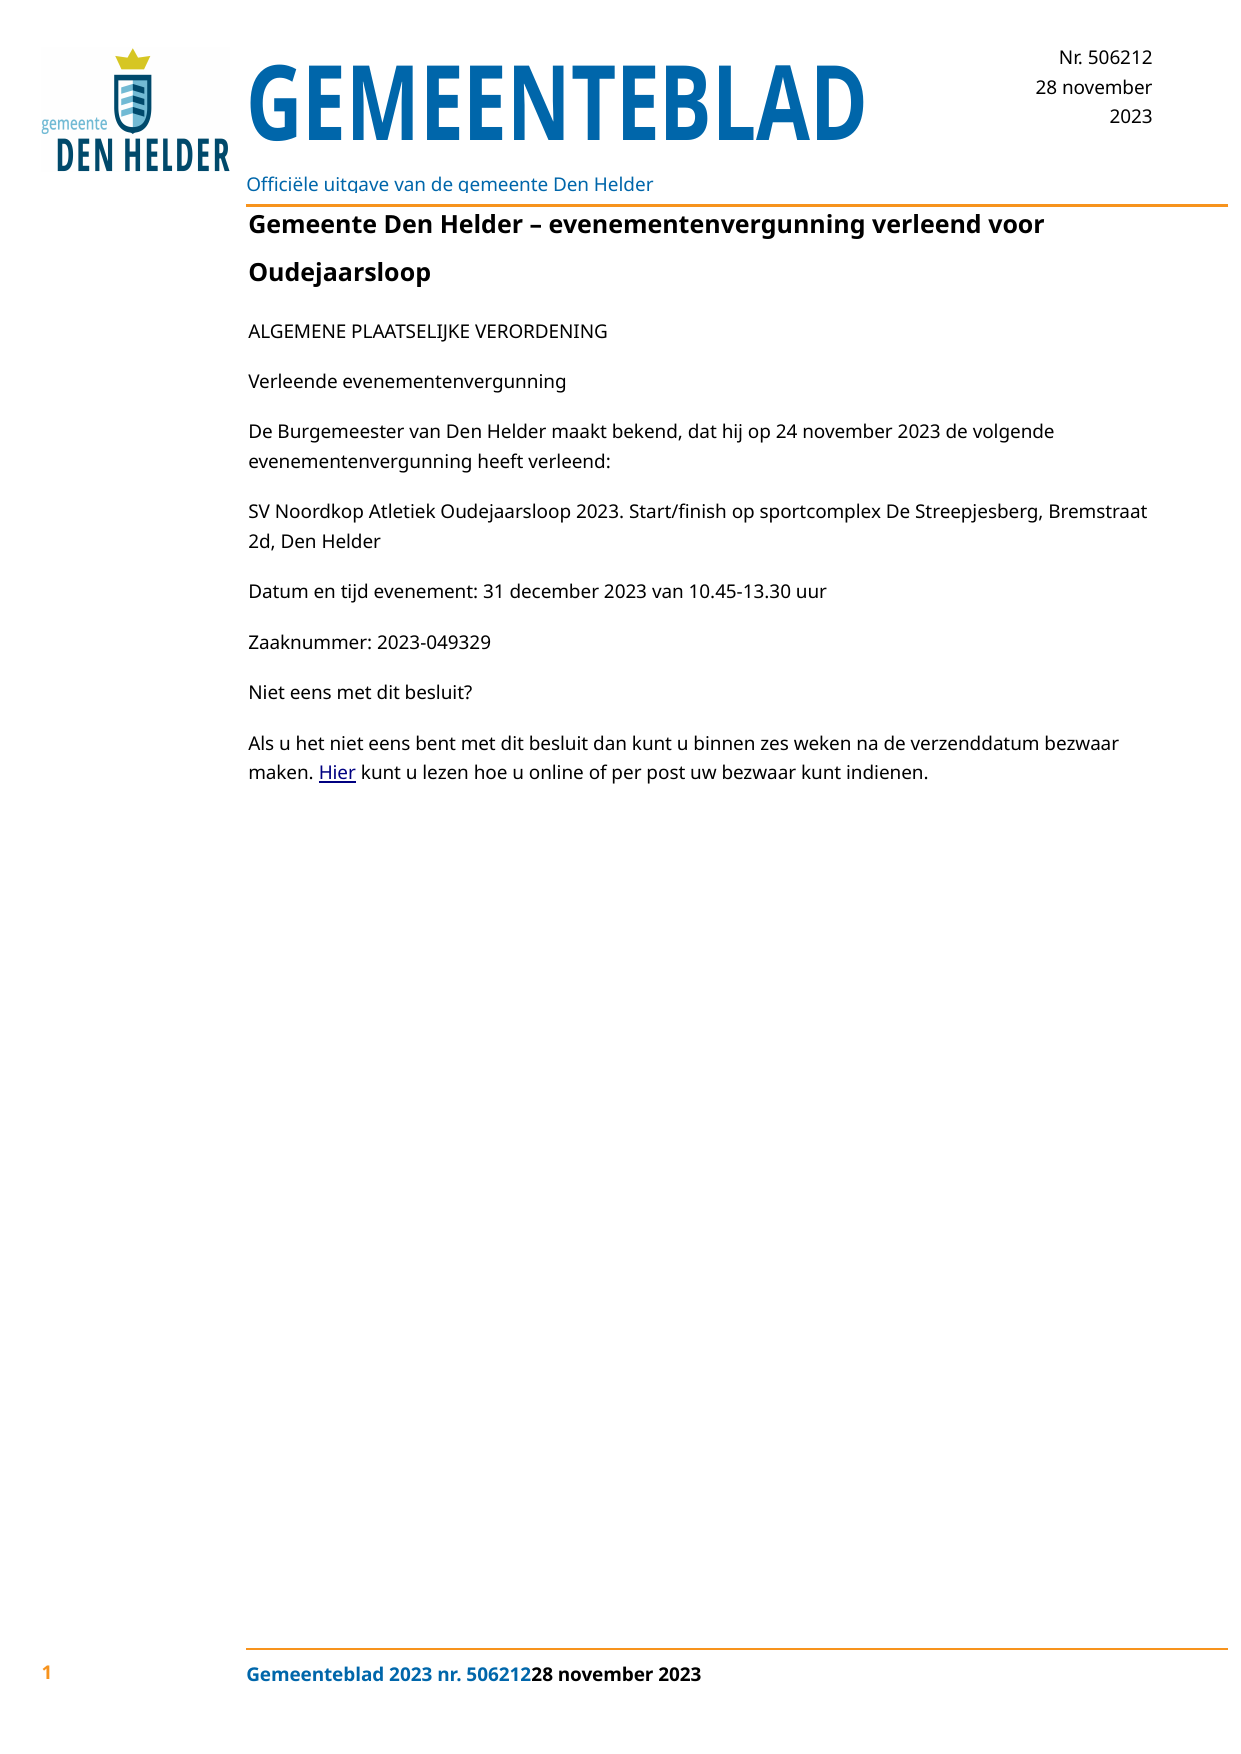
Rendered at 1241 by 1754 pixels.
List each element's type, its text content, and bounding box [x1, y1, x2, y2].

text Zaaknummer: 2023-049329 [248, 629, 1152, 655]
text Verleende evenementenvergunning [248, 368, 1152, 394]
picture [220, 160, 224, 172]
picture [100, 154, 106, 172]
picture [182, 144, 187, 165]
picture [63, 144, 68, 165]
text ALGEMENE PLAATSELIJKE VERORDENING [248, 318, 1152, 344]
text De Burgemeester van Den Helder maakt bekend, dat hij op 24 november 2023 de volgende evenementenvergunning heeft verleend: [248, 419, 1152, 474]
text SV Noordkop Atletiek Oudejaarsloop 2023. Start/finish op sportcomplex De Streepjesberg, Bremstraat 2d, Den Helder [248, 499, 1152, 554]
text Datum en tijd evenement: 31 december 2023 van 10.45-13.30 uur [248, 579, 1152, 604]
text Gemeente Den Helder – evenementenvergunning verleend voor Oudejaarsloop [248, 207, 1152, 288]
text Als u het niet eens bent met dit besluit dan kunt u binnen zes weken na de verzenddatum bezwaar maken. Hier kunt u lezen hoe u online of per post uw bezwaar kunt indienen. [248, 730, 1152, 785]
picture [130, 157, 135, 172]
text Niet eens met dit besluit? [248, 679, 1152, 705]
picture [41, 47, 231, 172]
